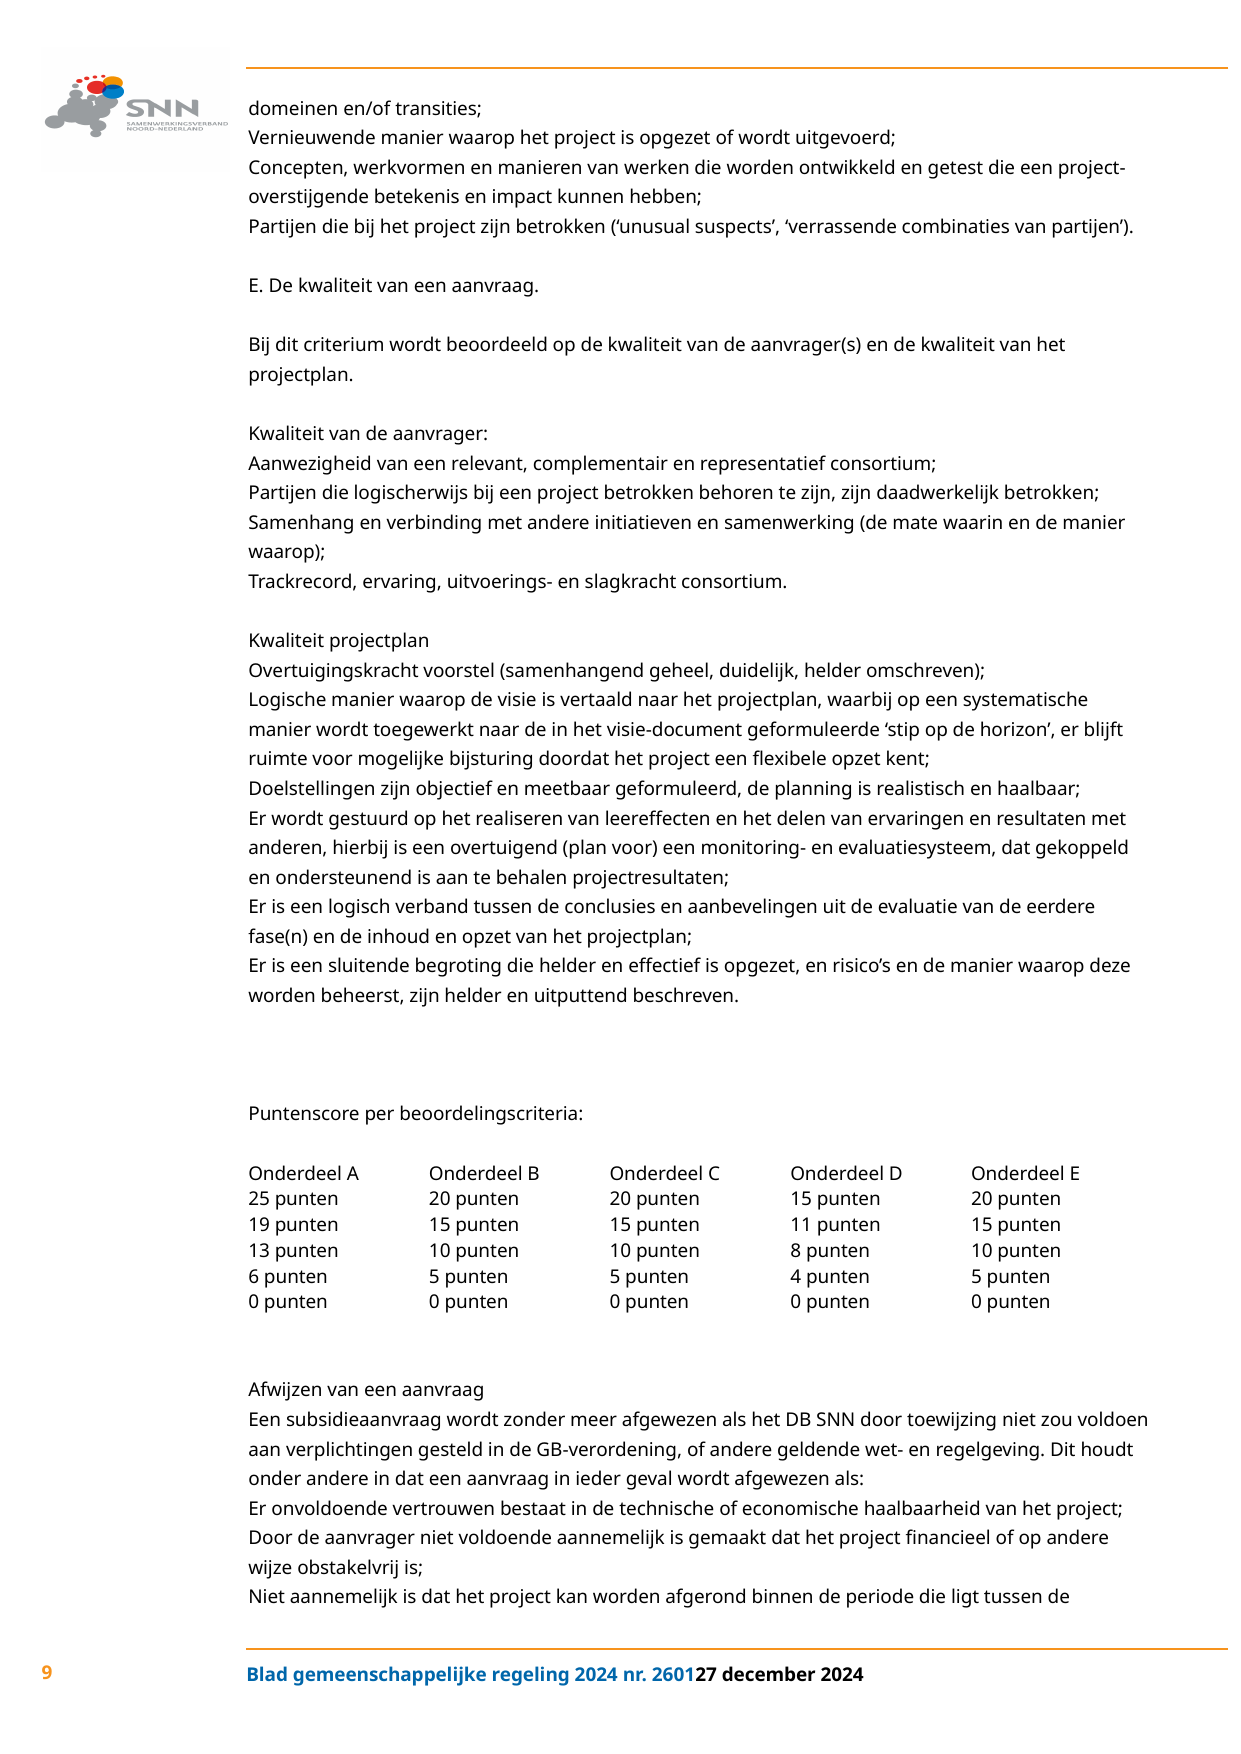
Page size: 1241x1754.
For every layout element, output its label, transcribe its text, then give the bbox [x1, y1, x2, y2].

table_cell 8 punten [790, 1237, 971, 1263]
table_header Onderdeel A [248, 1160, 429, 1186]
table_cell 19 punten [248, 1211, 429, 1237]
text Partijen die bij het project zijn betrokken (‘unusual suspects’, ‘verrassende combinaties van partijen’). [248, 213, 1152, 239]
table_cell 15 punten [429, 1211, 609, 1237]
table_header Onderdeel B [429, 1160, 609, 1186]
table_cell 0 punten [790, 1289, 971, 1314]
table_cell 0 punten [971, 1289, 1152, 1314]
text Bij dit criterium wordt beoordeeld op de kwaliteit van de aanvrager(s) en de kwaliteit van het projectplan. [248, 331, 1152, 387]
text Kwaliteit van de aanvrager: [248, 420, 1152, 446]
text domeinen en/of transities; [248, 95, 1152, 121]
table_header Onderdeel C [609, 1160, 790, 1186]
table_cell 15 punten [609, 1211, 790, 1237]
text Er is een logisch verband tussen de conclusies en aanbevelingen uit de evaluatie van de eerdere fase(n) en de inhoud en opzet van het projectplan; [248, 893, 1152, 949]
table_cell 0 punten [248, 1289, 429, 1314]
table_header Onderdeel E [971, 1160, 1152, 1186]
table_cell 5 punten [971, 1263, 1152, 1288]
text Overtuigingskracht voorstel (samenhangend geheel, duidelijk, helder omschreven); [248, 657, 1152, 683]
text Niet aannemelijk is dat het project kan worden afgerond binnen de periode die ligt tussen de [248, 1584, 1152, 1609]
text Er wordt gestuurd op het realiseren van leereffecten en het delen van ervaringen en resultaten met anderen, hierbij is een overtuigend (plan voor) een monitoring- en evaluatiesysteem, dat gekoppeld en ondersteunend is aan te behalen projectresultaten; [248, 805, 1152, 890]
table_cell 10 punten [609, 1237, 790, 1263]
text Concepten, werkvormen en manieren van werken die worden ontwikkeld en getest die een project-overstijgende betekenis en impact kunnen hebben; [248, 154, 1152, 209]
table_cell 20 punten [429, 1186, 609, 1211]
table_cell 11 punten [790, 1211, 971, 1237]
table_cell 15 punten [790, 1186, 971, 1211]
table_cell 10 punten [971, 1237, 1152, 1263]
text Er is een sluitende begroting die helder en effectief is opgezet, en risico’s en de manier waarop deze worden beheerst, zijn helder en uitputtend beschreven. [248, 953, 1152, 1008]
text Door de aanvrager niet voldoende aannemelijk is gemaakt dat het project financieel of op andere wijze obstakelvrij is; [248, 1524, 1152, 1580]
text E. De kwaliteit van een aanvraag. [248, 272, 1152, 298]
table_cell 20 punten [971, 1186, 1152, 1211]
text Partijen die logischerwijs bij een project betrokken behoren te zijn, zijn daadwerkelijk betrokken; [248, 479, 1152, 505]
text Samenhang en verbinding met andere initiatieven en samenwerking (de mate waarin en de manier waarop); [248, 509, 1152, 564]
table_cell 20 punten [609, 1186, 790, 1211]
text Logische manier waarop de visie is vertaald naar het projectplan, waarbij op een systematische manier wordt toegewerkt naar de in het visie-document geformuleerde ‘stip op de horizon’, er blijft ruimte voor mogelijke bijsturing doordat het project een flexibele opzet kent; [248, 686, 1152, 771]
text Doelstellingen zijn objectief en meetbaar geformuleerd, de planning is realistisch en haalbaar; [248, 775, 1152, 801]
table_cell 5 punten [609, 1263, 790, 1288]
table_cell 15 punten [971, 1211, 1152, 1237]
text Kwaliteit projectplan [248, 627, 1152, 653]
text Aanwezigheid van een relevant, complementair en representatief consortium; [248, 450, 1152, 476]
text Vernieuwende manier waarop het project is opgezet of wordt uitgevoerd; [248, 124, 1152, 150]
table_cell 25 punten [248, 1186, 429, 1211]
text Trackrecord, ervaring, uitvoerings- en slagkracht consortium. [248, 568, 1152, 594]
table_cell 4 punten [790, 1263, 971, 1288]
table_cell 10 punten [429, 1237, 609, 1263]
table_header Onderdeel D [790, 1160, 971, 1186]
table_cell 13 punten [248, 1237, 429, 1263]
table_cell 0 punten [429, 1289, 609, 1314]
text Er onvoldoende vertrouwen bestaat in de technische of economische haalbaarheid van het project; [248, 1495, 1152, 1521]
text Afwijzen van een aanvraag [248, 1377, 1152, 1402]
table_cell 0 punten [609, 1289, 790, 1314]
table_cell 5 punten [429, 1263, 609, 1288]
picture [41, 47, 231, 172]
table_cell 6 punten [248, 1263, 429, 1288]
text Een subsidieaanvraag wordt zonder meer afgewezen als het DB SNN door toewijzing niet zou voldoen aan verplichtingen gesteld in de GB-verordening, of andere geldende wet- en regelgeving. Dit houdt onder andere in dat een aanvraag in ieder geval wordt afgewezen als: [248, 1406, 1152, 1491]
text Puntenscore per beoordelingscriteria: [248, 1101, 1152, 1126]
